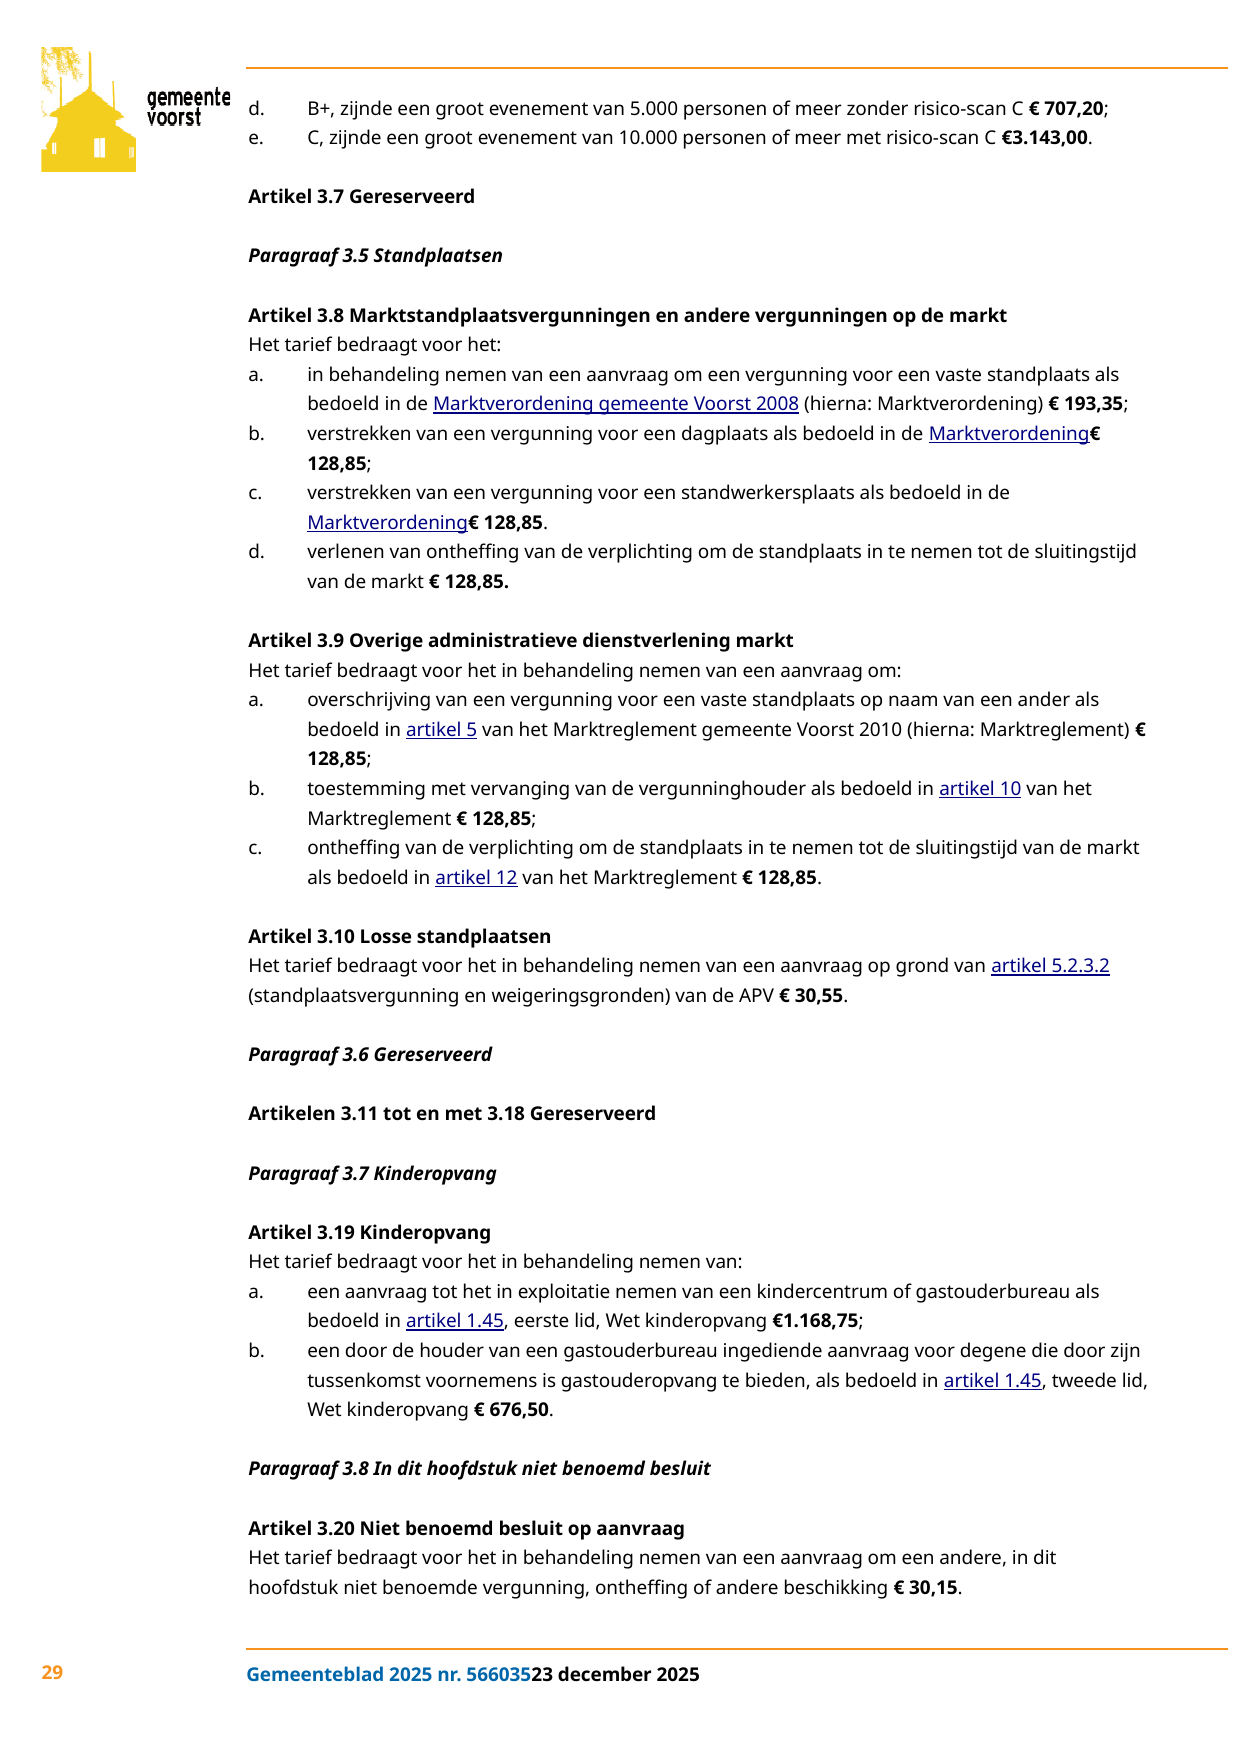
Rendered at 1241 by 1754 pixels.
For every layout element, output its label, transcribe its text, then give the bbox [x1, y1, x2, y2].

text Paragraaf 3.7 Kinderopvang [248, 1160, 1152, 1186]
text Artikel 3.9 Overige administratieve dienstverlening markt [248, 627, 1152, 653]
list verstrekken van een vergunning voor een dagplaats als bedoeld in de Marktverordening€ 128,85; [248, 420, 1152, 476]
text Paragraaf 3.5 Standplaatsen [248, 243, 1152, 268]
list overschrijving van een vergunning voor een vaste standplaats op naam van een ander als bedoeld in artikel 5 van het Marktreglement gemeente Voorst 2010 (hierna: Marktreglement) € 128,85; [248, 686, 1152, 771]
text Artikel 3.10 Losse standplaatsen [248, 923, 1152, 949]
text Artikel 3.19 Kinderopvang [248, 1219, 1152, 1245]
list C, zijnde een groot evenement van 10.000 personen of meer met risico-scan C €3.143,00. [248, 124, 1152, 150]
text Het tarief bedraagt voor het in behandeling nemen van een aanvraag om een andere, in dit hoofdstuk niet benoemde vergunning, ontheffing of andere beschikking € 30,15. [248, 1544, 1152, 1600]
picture [41, 47, 231, 172]
text Artikel 3.20 Niet benoemd besluit op aanvraag [248, 1515, 1152, 1541]
list ontheffing van de verplichting om de standplaats in te nemen tot de sluitingstijd van de markt als bedoeld in artikel 12 van het Marktreglement € 128,85. [248, 834, 1152, 890]
text Paragraaf 3.6 Gereserveerd [248, 1041, 1152, 1067]
list een door de houder van een gastouderbureau ingediende aanvraag voor degene die door zijn tussenkomst voornemens is gastouderopvang te bieden, als bedoeld in artikel 1.45, tweede lid, Wet kinderopvang € 676,50. [248, 1337, 1152, 1422]
text Het tarief bedraagt voor het in behandeling nemen van een aanvraag op grond van artikel 5.2.3.2 (standplaatsvergunning en weigeringsgronden) van de APV € 30,55. [248, 953, 1152, 1008]
list een aanvraag tot het in exploitatie nemen van een kindercentrum of gastouderbureau als bedoeld in artikel 1.45, eerste lid, Wet kinderopvang €1.168,75; [248, 1278, 1152, 1333]
text Het tarief bedraagt voor het in behandeling nemen van een aanvraag om: [248, 657, 1152, 683]
text Paragraaf 3.8 In dit hoofdstuk niet benoemd besluit [248, 1456, 1152, 1481]
text Artikel 3.8 Marktstandplaatsvergunningen en andere vergunningen op de markt [248, 302, 1152, 328]
list in behandeling nemen van een aanvraag om een vergunning voor een vaste standplaats als bedoeld in de Marktverordening gemeente Voorst 2008 (hierna: Marktverordening) € 193,35; [248, 361, 1152, 416]
text Artikel 3.7 Gereserveerd [248, 183, 1152, 209]
list verlenen van ontheffing van de verplichting om de standplaats in te nemen tot de sluitingstijd van de markt € 128,85. [248, 538, 1152, 594]
list B+, zijnde een groot evenement van 5.000 personen of meer zonder risico-scan C € 707,20; [248, 95, 1152, 121]
text Het tarief bedraagt voor het in behandeling nemen van: [248, 1248, 1152, 1274]
text Artikelen 3.11 tot en met 3.18 Gereserveerd [248, 1101, 1152, 1126]
list toestemming met vervanging van de vergunninghouder als bedoeld in artikel 10 van het Marktreglement € 128,85; [248, 775, 1152, 831]
list verstrekken van een vergunning voor een standwerkersplaats als bedoeld in de Marktverordening€ 128,85. [248, 479, 1152, 535]
text Het tarief bedraagt voor het: [248, 331, 1152, 357]
